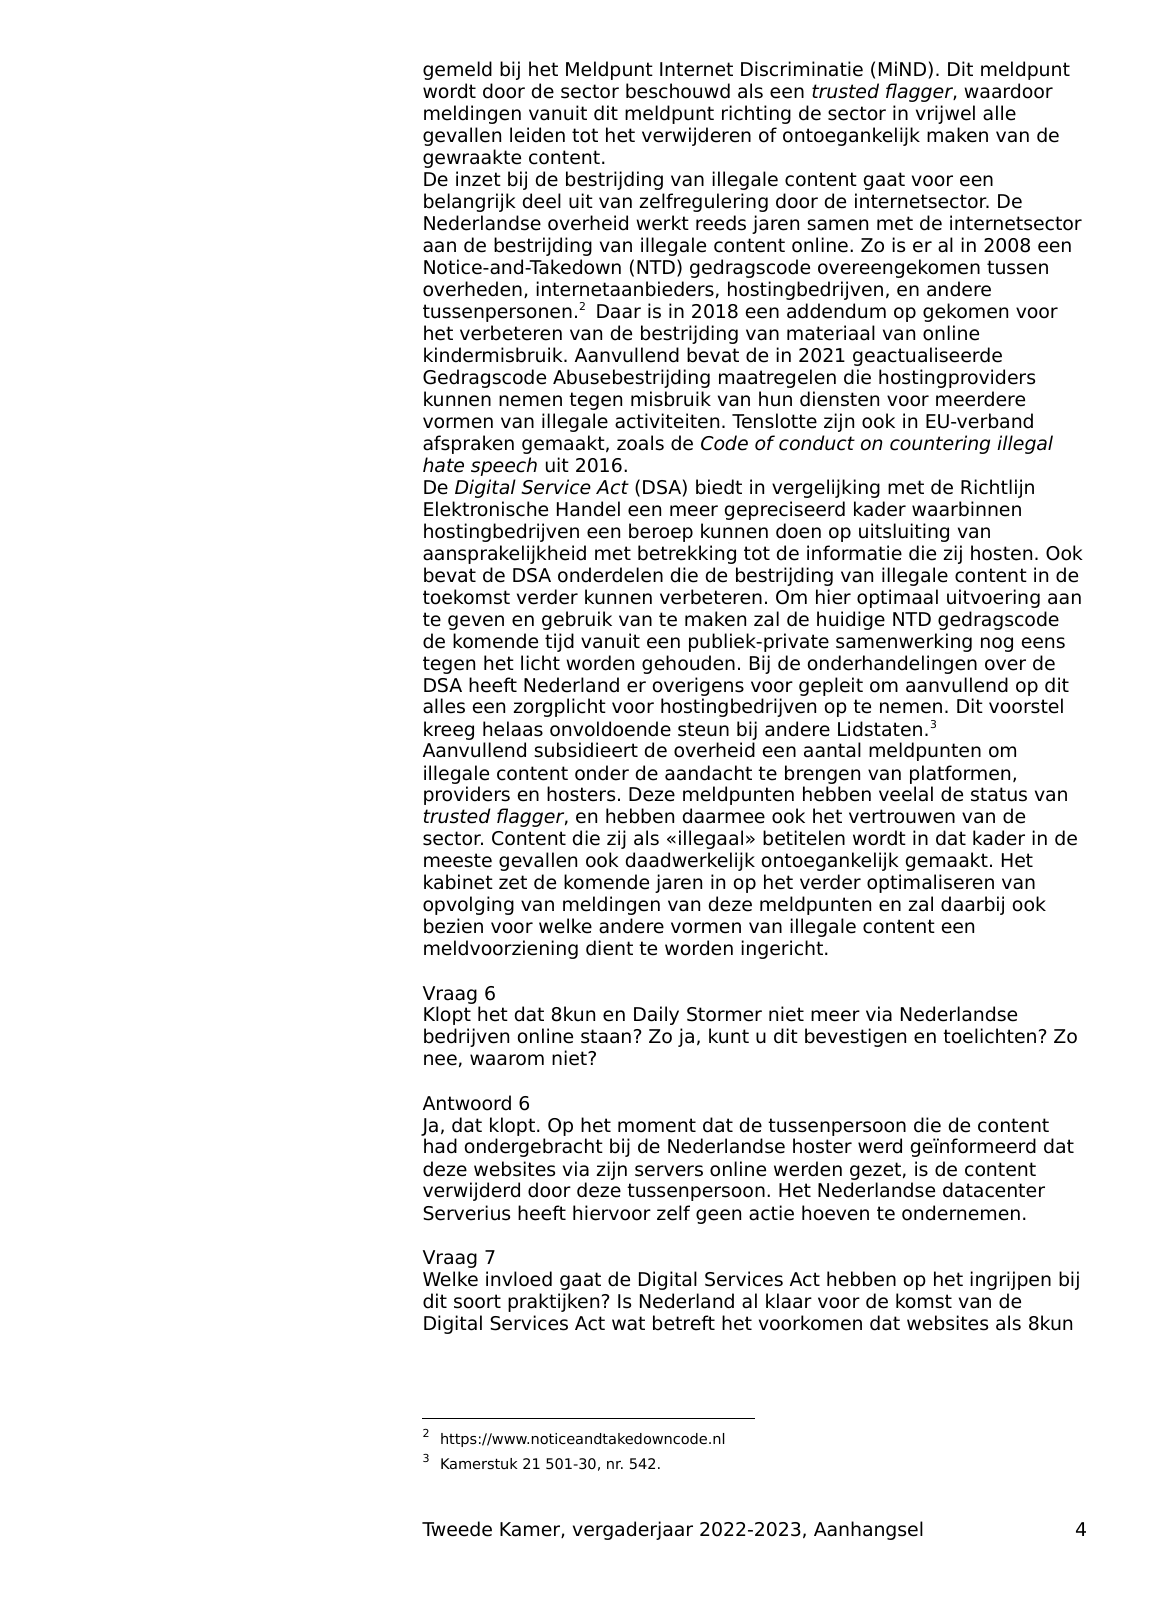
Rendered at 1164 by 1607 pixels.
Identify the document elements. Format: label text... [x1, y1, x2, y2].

text Ja, dat klopt. Op het moment dat de tussenpersoon die de content had ondergebracht bij de Nederlandse hoster werd geïnformeerd dat deze websites via zijn servers online werden gezet, is de content verwijderd door deze tussenpersoon. Het Nederlandse datacenter Serverius heeft hiervoor zelf geen actie hoeven te ondernemen. [422, 1114, 1087, 1224]
text Welke invloed gaat de Digital Services Act hebben op het ingrijpen bij dit soort praktijken? Is Nederland al klaar voor de komst van de Digital Services Act wat betreft het voorkomen dat websites als 8kun [422, 1268, 1087, 1334]
text https://www.noticeandtakedowncode.nl [422, 1427, 1087, 1449]
text Vraag 6 [422, 982, 1087, 1004]
text Klopt het dat 8kun en Daily Stormer niet meer via Nederlandse bedrijven online staan? Zo ja, kunt u dit bevestigen en toelichten? Zo nee, waarom niet? [422, 1004, 1087, 1070]
text gemeld bij het Meldpunt Internet Discriminatie (MiND). Dit meldpunt wordt door de sector beschouwd als een trusted flagger, waardoor meldingen vanuit dit meldpunt richting de sector in vrijwel alle gevallen leiden tot het verwijderen of ontoegankelijk maken van de gewraakte content. [422, 59, 1087, 169]
text De inzet bij de bestrijding van illegale content gaat voor een belangrijk deel uit van zelfregulering door de internetsector. De Nederlandse overheid werkt reeds jaren samen met de internetsector aan de bestrijding van illegale content online. Zo is er al in 2008 een Notice-and-Takedown (NTD) gedragscode overeengekomen tussen overheden, internetaanbieders, hostingbedrijven, en andere tussenpersonen. Daar is in 2018 een addendum op gekomen voor het verbeteren van de bestrijding van materiaal van online kindermisbruik. Aanvullend bevat de in 2021 geactualiseerde Gedragscode Abusebestrijding maatregelen die hostingproviders kunnen nemen tegen misbruik van hun diensten voor meerdere vormen van illegale activiteiten. Tenslotte zijn ook in EU-verband afspraken gemaakt, zoals de Code of conduct on countering illegal hate speech uit 2016. [422, 169, 1087, 477]
text Antwoord 6 [422, 1092, 1087, 1114]
text De Digital Service Act (DSA) biedt in vergelijking met de Richtlijn Elektronische Handel een meer gepreciseerd kader waarbinnen hostingbedrijven een beroep kunnen doen op uitsluiting van aansprakelijkheid met betrekking tot de informatie die zij hosten. Ook bevat de DSA onderdelen die de bestrijding van illegale content in de toekomst verder kunnen verbeteren. Om hier optimaal uitvoering aan te geven en gebruik van te maken zal de huidige NTD gedragscode de komende tijd vanuit een publiek-private samenwerking nog eens tegen het licht worden gehouden. Bij de onderhandelingen over de DSA heeft Nederland er overigens voor gepleit om aanvullend op dit alles een zorgplicht voor hostingbedrijven op te nemen. Dit voorstel kreeg helaas onvoldoende steun bij andere Lidstaten. [422, 477, 1087, 740]
text Kamerstuk 21 501-30, nr. 542. [422, 1452, 1087, 1474]
text Vraag 7 [422, 1247, 1087, 1268]
text Aanvullend subsidieert de overheid een aantal meldpunten om illegale content onder de aandacht te brengen van platformen, providers en hosters. Deze meldpunten hebben veelal de status van trusted flagger, en hebben daarmee ook het vertrouwen van de sector. Content die zij als «illegaal» betitelen wordt in dat kader in de meeste gevallen ook daadwerkelijk ontoegankelijk gemaakt. Het kabinet zet de komende jaren in op het verder optimaliseren van opvolging van meldingen van deze meldpunten en zal daarbij ook bezien voor welke andere vormen van illegale content een meldvoorziening dient te worden ingericht. [422, 740, 1087, 960]
